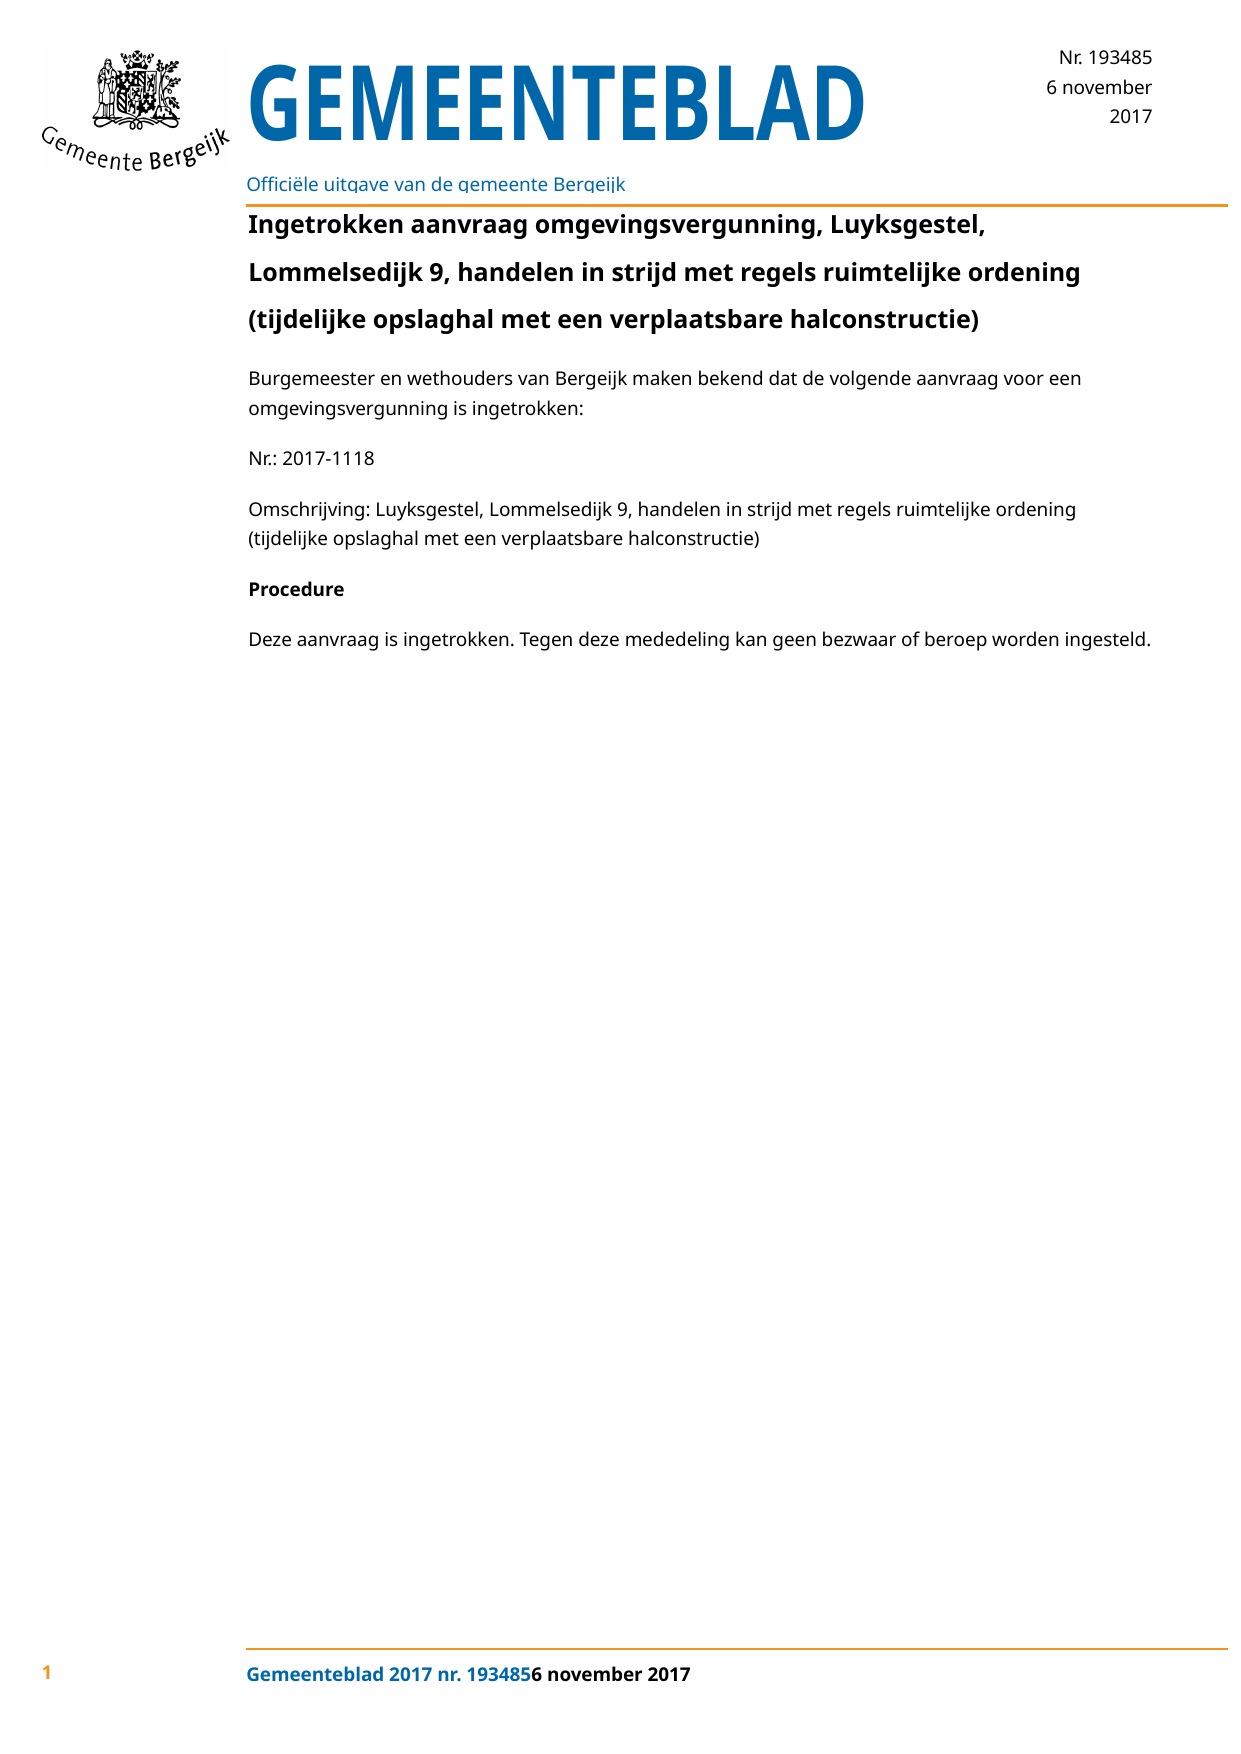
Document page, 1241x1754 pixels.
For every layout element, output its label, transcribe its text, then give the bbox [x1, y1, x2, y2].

text Ingetrokken aanvraag omgevingsvergunning, Luyksgestel, Lommelsedijk 9, handelen in strijd met regels ruimtelijke ordening (tijdelijke opslaghal met een verplaatsbare halconstructie) [248, 207, 1152, 336]
text Nr.: 2017-1118 [248, 446, 1152, 471]
text Burgemeester en wethouders van Bergeijk maken bekend dat de volgende aanvraag voor een omgevingsvergunning is ingetrokken: [248, 366, 1152, 421]
text Deze aanvraag is ingetrokken. Tegen deze mededeling kan geen bezwaar of beroep worden ingesteld. [248, 626, 1152, 652]
picture [41, 47, 231, 172]
text Procedure [248, 576, 1152, 602]
text Omschrijving: Luyksgestel, Lommelsedijk 9, handelen in strijd met regels ruimtelijke ordening (tijdelijke opslaghal met een verplaatsbare halconstructie) [248, 496, 1152, 551]
